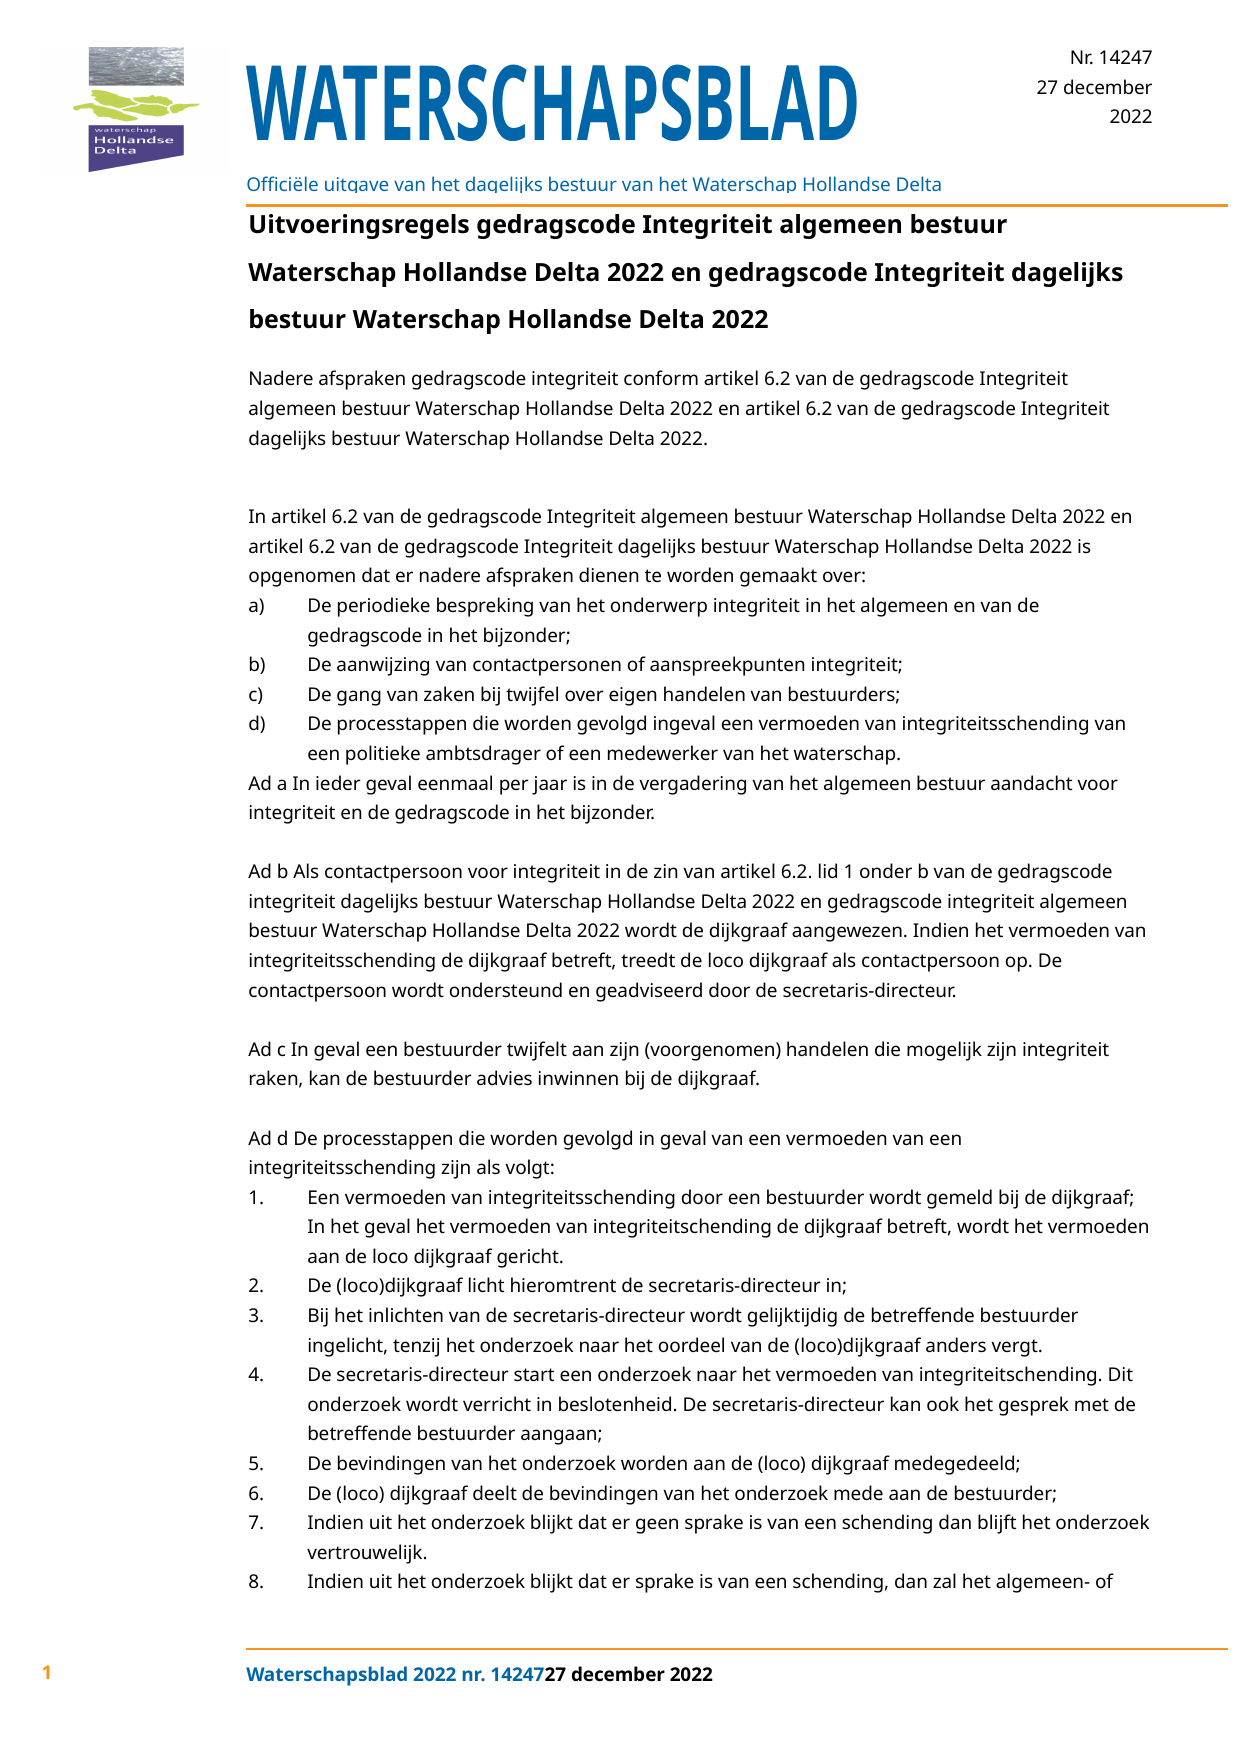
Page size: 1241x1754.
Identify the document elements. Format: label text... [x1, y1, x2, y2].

text Ad b Als contactpersoon voor integriteit in de zin van artikel 6.2. lid 1 onder b van de gedragscode integriteit dagelijks bestuur Waterschap Hollandse Delta 2022 en gedragscode integriteit algemeen bestuur Waterschap Hollandse Delta 2022 wordt de dijkgraaf aangewezen. Indien het vermoeden van integriteitsschending de dijkgraaf betreft, treedt de loco dijkgraaf als contactpersoon op. De contactpersoon wordt ondersteund en geadviseerd door de secretaris-directeur. [248, 858, 1152, 1003]
text Ad c In geval een bestuurder twijfelt aan zijn (voorgenomen) handelen die mogelijk zijn integriteit raken, kan de bestuurder advies inwinnen bij de dijkgraaf. [248, 1036, 1152, 1091]
picture [41, 47, 231, 172]
text Ad a In ieder geval eenmaal per jaar is in de vergadering van het algemeen bestuur aandacht voor integriteit en de gedragscode in het bijzonder. [248, 770, 1152, 825]
list Een vermoeden van integriteitsschending door een bestuurder wordt gemeld bij de dijkgraaf; In het geval het vermoeden van integriteitschending de dijkgraaf betreft, wordt het vermoeden aan de loco dijkgraaf gericht. [248, 1184, 1152, 1269]
list De processtappen die worden gevolgd ingeval een vermoeden van integriteitsschending van een politieke ambtsdrager of een medewerker van het waterschap. [248, 711, 1152, 766]
list De bevindingen van het onderzoek worden aan de (loco) dijkgraaf medegedeeld; [248, 1450, 1152, 1476]
list De secretaris-directeur start een onderzoek naar het vermoeden van integriteitschending. Dit onderzoek wordt verricht in beslotenheid. De secretaris-directeur kan ook het gesprek met de betreffende bestuurder aangaan; [248, 1361, 1152, 1446]
list De (loco)dijkgraaf licht hieromtrent de secretaris-directeur in; [248, 1273, 1152, 1298]
text Nadere afspraken gedragscode integriteit conform artikel 6.2 van de gedragscode Integriteit algemeen bestuur Waterschap Hollandse Delta 2022 en artikel 6.2 van de gedragscode Integriteit dagelijks bestuur Waterschap Hollandse Delta 2022. [248, 366, 1152, 450]
text Uitvoeringsregels gedragscode Integriteit algemeen bestuur Waterschap Hollandse Delta 2022 en gedragscode Integriteit dagelijks bestuur Waterschap Hollandse Delta 2022 [248, 207, 1152, 336]
list De aanwijzing van contactpersonen of aanspreekpunten integriteit; [248, 651, 1152, 677]
text In artikel 6.2 van de gedragscode Integriteit algemeen bestuur Waterschap Hollandse Delta 2022 en artikel 6.2 van de gedragscode Integriteit dagelijks bestuur Waterschap Hollandse Delta 2022 is opgenomen dat er nadere afspraken dienen te worden gemaakt over: [248, 503, 1152, 588]
list De gang van zaken bij twijfel over eigen handelen van bestuurders; [248, 681, 1152, 707]
list Indien uit het onderzoek blijkt dat er geen sprake is van een schending dan blijft het onderzoek vertrouwelijk. [248, 1509, 1152, 1565]
list Indien uit het onderzoek blijkt dat er sprake is van een schending, dan zal het algemeen- of [248, 1568, 1152, 1594]
list De periodieke bespreking van het onderwerp integriteit in het algemeen en van de gedragscode in het bijzonder; [248, 592, 1152, 648]
text Ad d De processtappen die worden gevolgd in geval van een vermoeden van een integriteitsschending zijn als volgt: [248, 1125, 1152, 1180]
list De (loco) dijkgraaf deelt de bevindingen van het onderzoek mede aan de bestuurder; [248, 1480, 1152, 1506]
list Bij het inlichten van de secretaris-directeur wordt gelijktijdig de betreffende bestuurder ingelicht, tenzij het onderzoek naar het oordeel van de (loco)dijkgraaf anders vergt. [248, 1302, 1152, 1358]
